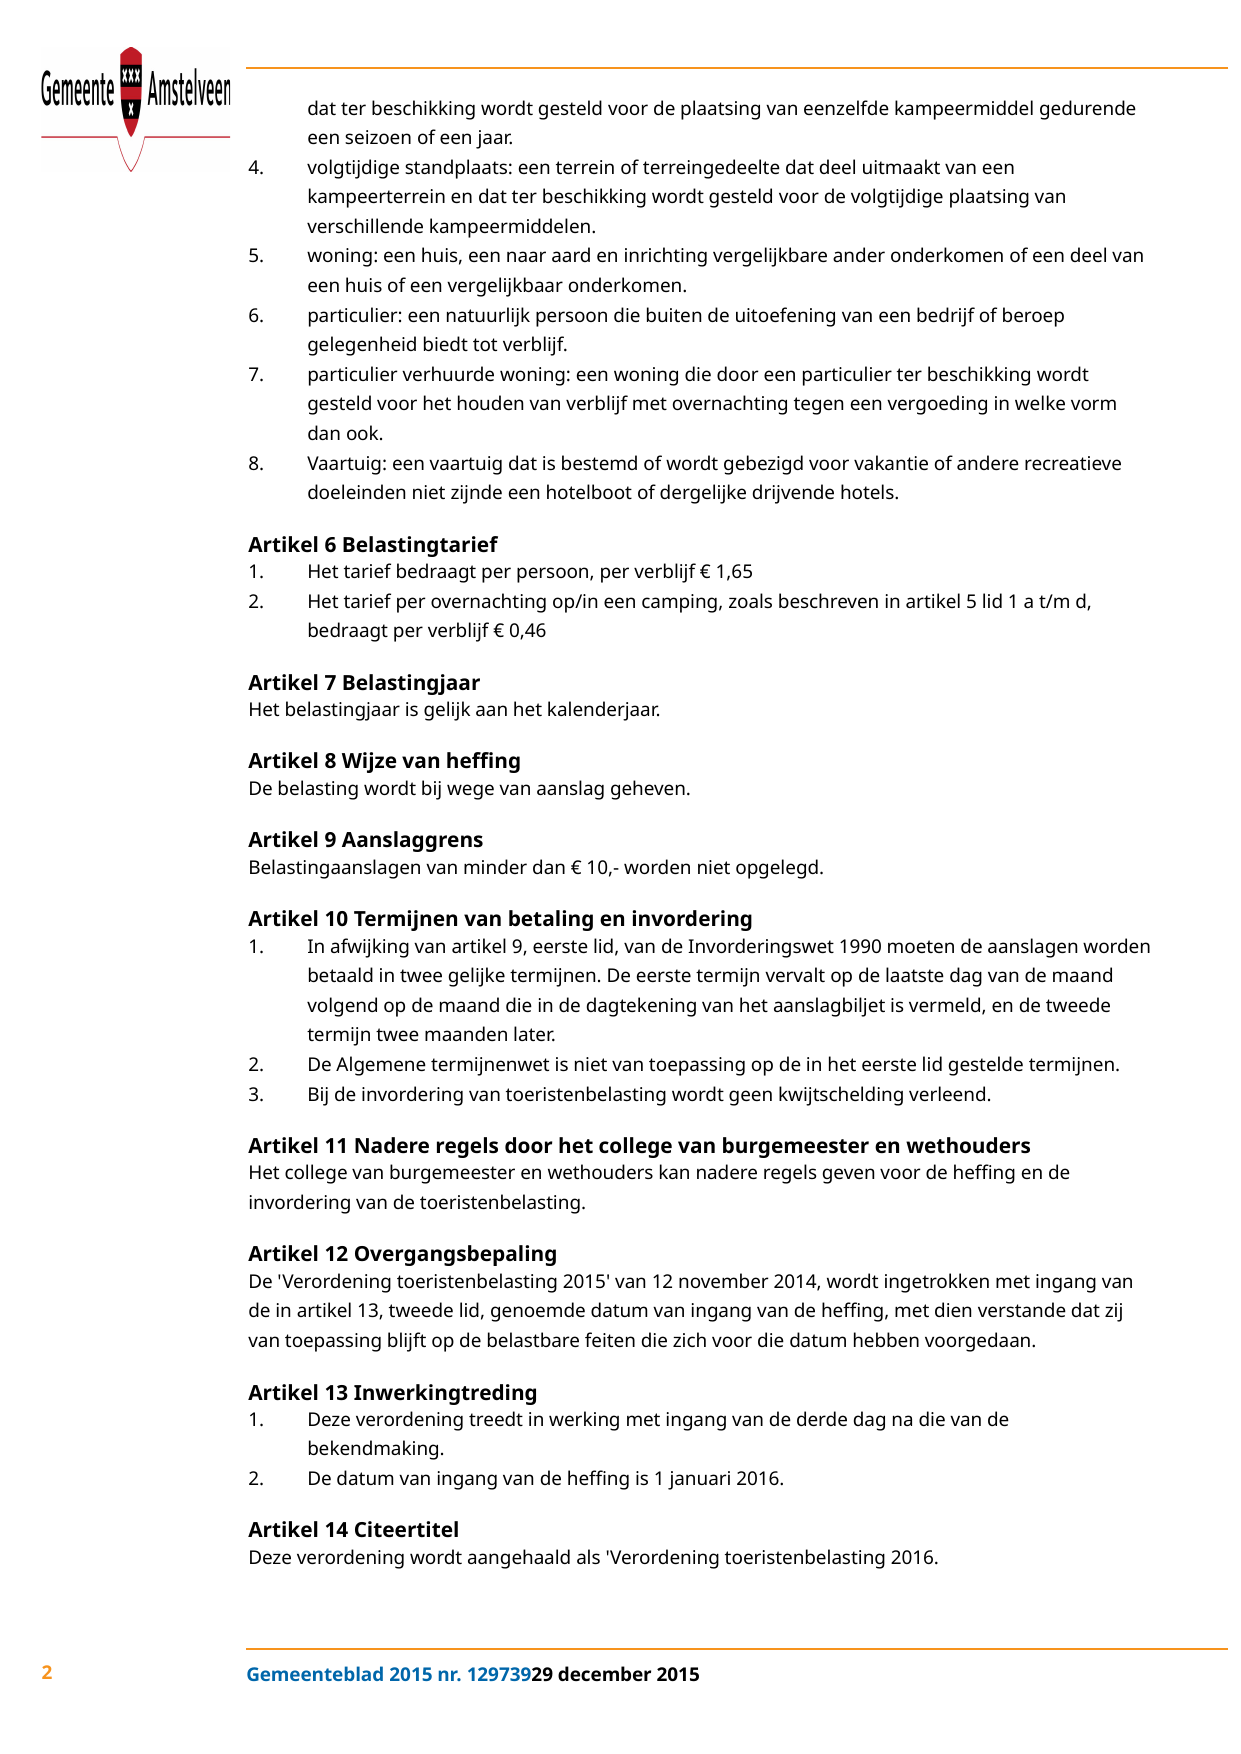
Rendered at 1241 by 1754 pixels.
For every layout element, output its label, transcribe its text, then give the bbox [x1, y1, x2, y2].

picture [41, 47, 231, 172]
text Artikel 9 Aanslaggrens [248, 826, 1152, 854]
list Het tarief bedraagt per persoon, per verblijf € 1,65 [248, 558, 1152, 584]
list De datum van ingang van de heffing is 1 januari 2016. [248, 1465, 1152, 1491]
list volgtijdige standplaats: een terrein of terreingedeelte dat deel uitmaakt van een kampeerterrein en dat ter beschikking wordt gesteld voor de volgtijdige plaatsing van verschillende kampeermiddelen. [248, 154, 1152, 239]
list Vaartuig: een vaartuig dat is bestemd of wordt gebezigd voor vakantie of andere recreatieve doeleinden niet zijnde een hotelboot of dergelijke drijvende hotels. [248, 450, 1152, 505]
text Artikel 6 Belastingtarief [248, 530, 1152, 558]
text Artikel 14 Citeertitel [248, 1516, 1152, 1544]
list particulier: een natuurlijk persoon die buiten de uitoefening van een bedrijf of beroep gelegenheid biedt tot verblijf. [248, 302, 1152, 357]
text Deze verordening wordt aangehaald als 'Verordening toeristenbelasting 2016. [248, 1544, 1152, 1570]
list De Algemene termijnenwet is niet van toepassing op de in het eerste lid gestelde termijnen. [248, 1051, 1152, 1077]
text Het college van burgemeester en wethouders kan nadere regels geven voor de heffing en de invordering van de toeristenbelasting. [248, 1159, 1152, 1215]
list Bij de invordering van toeristenbelasting wordt geen kwijtschelding verleend. [248, 1081, 1152, 1106]
text Artikel 7 Belastingjaar [248, 668, 1152, 696]
list dat ter beschikking wordt gesteld voor de plaatsing van eenzelfde kampeermiddel gedurende een seizoen of een jaar. [248, 95, 1152, 150]
text Belastingaanslagen van minder dan € 10,- worden niet opgelegd. [248, 854, 1152, 880]
text Artikel 8 Wijze van heffing [248, 747, 1152, 775]
text De 'Verordening toeristenbelasting 2015' van 12 november 2014, wordt ingetrokken met ingang van de in artikel 13, tweede lid, genoemde datum van ingang van de heffing, met dien verstande dat zij van toepassing blijft op de belastbare feiten die zich voor die datum hebben voorgedaan. [248, 1268, 1152, 1353]
list Het tarief per overnachting op/in een camping, zoals beschreven in artikel 5 lid 1 a t/m d, bedraagt per verblijf € 0,46 [248, 588, 1152, 643]
list Deze verordening treedt in werking met ingang van de derde dag na die van de bekendmaking. [248, 1406, 1152, 1461]
text Het belastingjaar is gelijk aan het kalenderjaar. [248, 696, 1152, 722]
text Artikel 13 Inwerkingtreding [248, 1378, 1152, 1406]
text Artikel 12 Overgangsbepaling [248, 1239, 1152, 1268]
list In afwijking van artikel 9, eerste lid, van de Invorderingswet 1990 moeten de aanslagen worden betaald in twee gelijke termijnen. De eerste termijn vervalt op de laatste dag van de maand volgend op de maand die in de dagtekening van het aanslagbiljet is vermeld, en de tweede termijn twee maanden later. [248, 933, 1152, 1047]
text De belasting wordt bij wege van aanslag geheven. [248, 775, 1152, 801]
list woning: een huis, een naar aard en inrichting vergelijkbare ander onderkomen of een deel van een huis of een vergelijkbaar onderkomen. [248, 243, 1152, 298]
list particulier verhuurde woning: een woning die door een particulier ter beschikking wordt gesteld voor het houden van verblijf met overnachting tegen een vergoeding in welke vorm dan ook. [248, 361, 1152, 446]
text Artikel 10 Termijnen van betaling en invordering [248, 904, 1152, 933]
text Artikel 11 Nadere regels door het college van burgemeester en wethouders [248, 1131, 1152, 1159]
